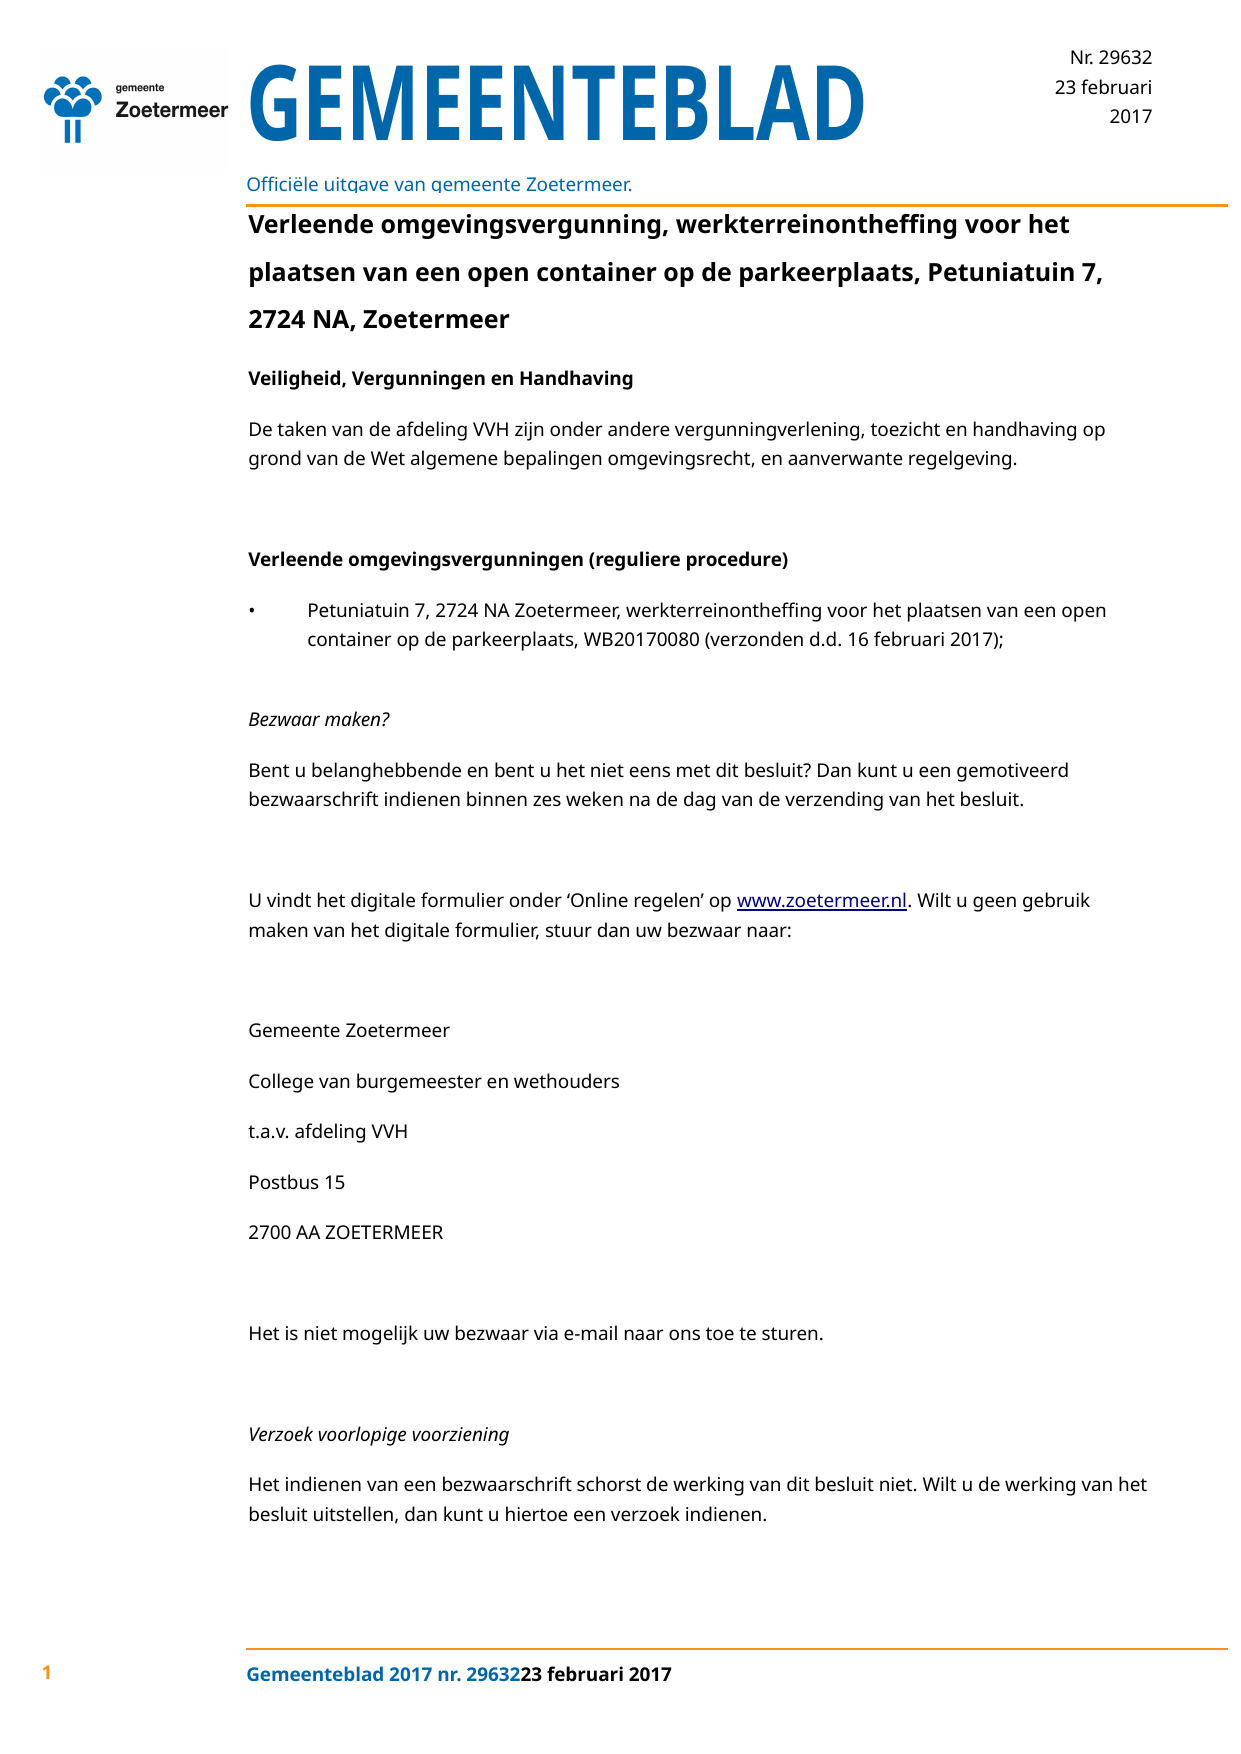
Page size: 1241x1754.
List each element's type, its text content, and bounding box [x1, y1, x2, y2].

text Verzoek voorlopige voorziening [248, 1421, 1152, 1447]
text Postbus 15 [248, 1169, 1152, 1194]
text De taken van de afdeling VVH zijn onder andere vergunningverlening, toezicht en handhaving op grond van de Wet algemene bepalingen omgevingsrecht, en aanverwante regelgeving. [248, 416, 1152, 471]
text Gemeente Zoetermeer [248, 1018, 1152, 1043]
text College van burgemeester en wethouders [248, 1068, 1152, 1094]
picture [41, 47, 231, 172]
text Bezwaar maken? [248, 706, 1152, 732]
text t.a.v. afdeling VVH [248, 1118, 1152, 1144]
text Het indienen van een bezwaarschrift schorst de werking van dit besluit niet. Wilt u de werking van het besluit uitstellen, dan kunt u hiertoe een verzoek indienen. [248, 1471, 1152, 1527]
list Petuniatuin 7, 2724 NA Zoetermeer, werkterreinontheffing voor het plaatsen van een open container op de parkeerplaats, WB20170080 (verzonden d.d. 16 februari 2017); [248, 597, 1152, 652]
text Het is niet mogelijk uw bezwaar via e-mail naar ons toe te sturen. [248, 1320, 1152, 1346]
text Veiligheid, Vergunningen en Handhaving [248, 366, 1152, 391]
text 2700 AA ZOETERMEER [248, 1219, 1152, 1245]
text U vindt het digitale formulier onder ‘Online regelen’ op www.zoetermeer.nl. Wilt u geen gebruik maken van het digitale formulier, stuur dan uw bezwaar naar: [248, 887, 1152, 942]
text Verleende omgevingsvergunning, werkterreinontheffing voor het plaatsen van een open container op de parkeerplaats, Petuniatuin 7, 2724 NA, Zoetermeer [248, 207, 1152, 336]
text Bent u belanghebbende en bent u het niet eens met dit besluit? Dan kunt u een gemotiveerd bezwaarschrift indienen binnen zes weken na de dag van de verzending van het besluit. [248, 757, 1152, 812]
text Verleende omgevingsvergunningen (reguliere procedure) [248, 546, 1152, 572]
